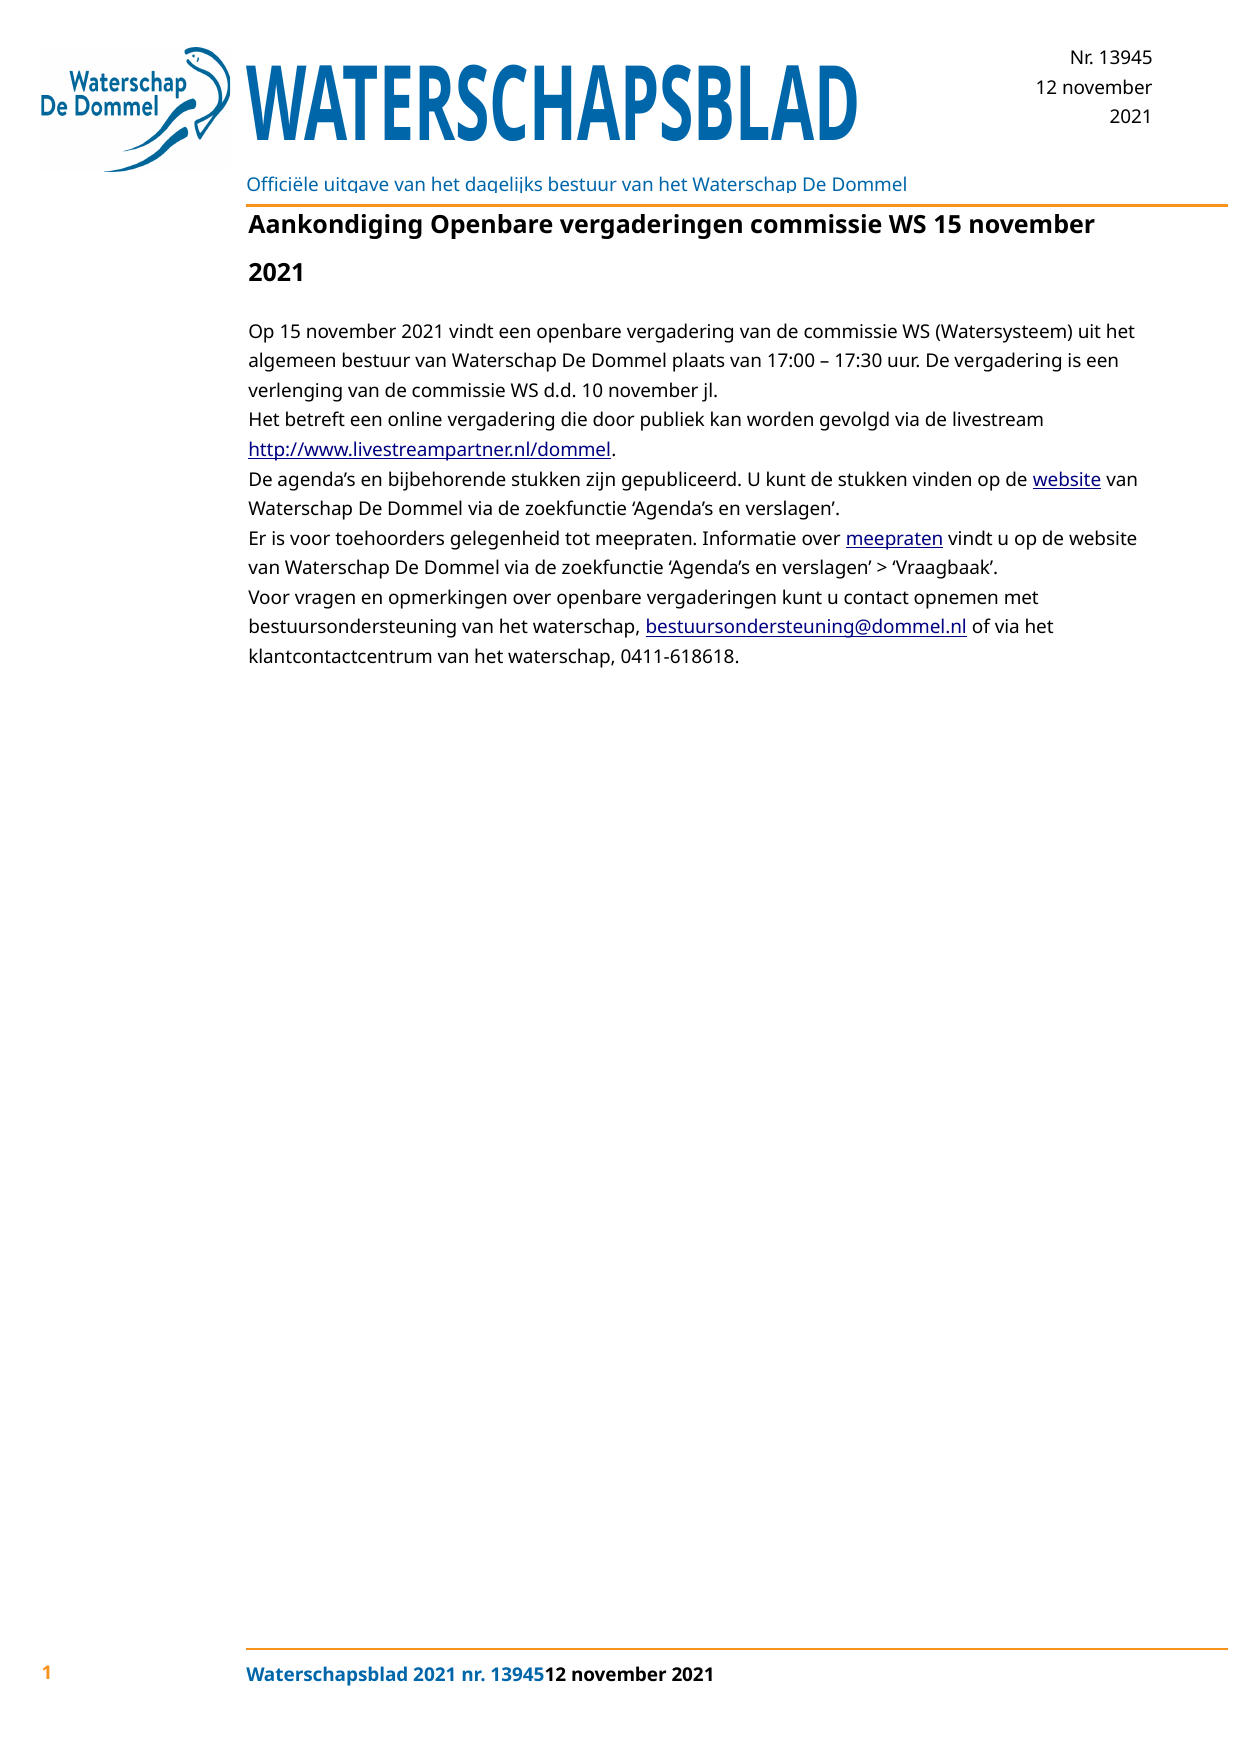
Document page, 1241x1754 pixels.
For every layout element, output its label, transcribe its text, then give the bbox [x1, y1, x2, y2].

text Aankondiging Openbare vergaderingen commissie WS 15 november 2021 [248, 207, 1152, 288]
picture [204, 47, 231, 76]
picture [198, 118, 210, 131]
picture [45, 99, 51, 111]
text Voor vragen en opmerkingen over openbare vergaderingen kunt u contact opnemen met bestuursondersteuning van het waterschap, bestuursondersteuning@dommel.nl of via het klantcontactcentrum van het waterschap, 0411-618618. [248, 584, 1152, 669]
text De agenda’s en bijbehorende stukken zijn gepubliceerd. U kunt de stukken vinden op de website van Waterschap De Dommel via de zoekfunctie ‘Agenda’s en verslagen’. [248, 466, 1152, 521]
picture [41, 47, 231, 172]
text Het betreft een online vergadering die door publiek kan worden gevolgd via de livestream http://www.livestreampartner.nl/dommel. [248, 407, 1152, 462]
text Op 15 november 2021 vindt een openbare vergadering van de commissie WS (Watersysteem) uit het algemeen bestuur van Waterschap De Dommel plaats van 17:00 – 17:30 uur. De vergadering is een verlenging van de commissie WS d.d. 10 november jl. [248, 318, 1152, 403]
text Er is voor toehoorders gelegenheid tot meepraten. Informatie over meepraten vindt u op de website van Waterschap De Dommel via de zoekfunctie ‘Agenda’s en verslagen’ > ‘Vraagbaak’. [248, 525, 1152, 580]
